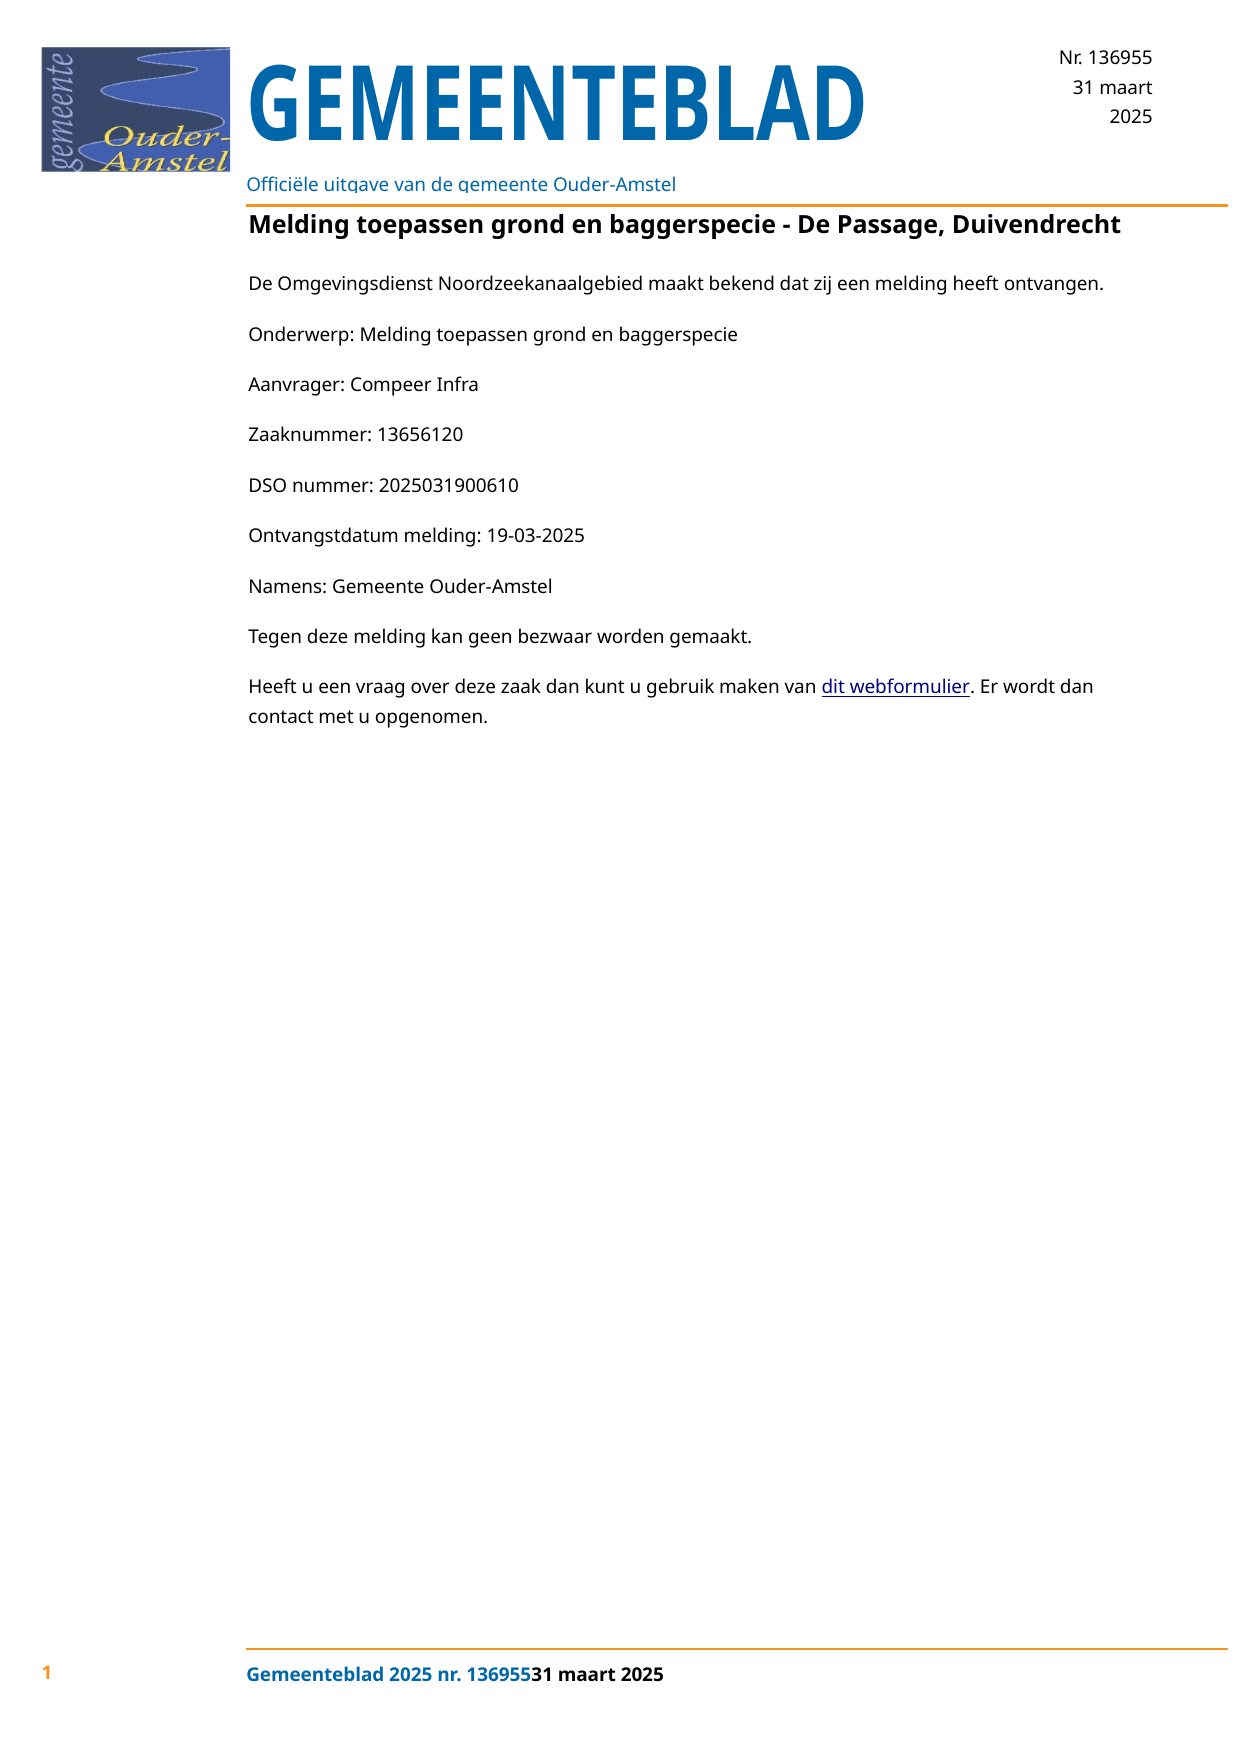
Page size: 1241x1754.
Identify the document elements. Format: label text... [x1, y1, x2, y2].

text Ontvangstdatum melding: 19-03-2025 [248, 522, 1152, 548]
text DSO nummer: 2025031900610 [248, 472, 1152, 498]
text Heeft u een vraag over deze zaak dan kunt u gebruik maken van dit webformulier. Er wordt dan contact met u opgenomen. [248, 674, 1152, 729]
text Tegen deze melding kan geen bezwaar worden gemaakt. [248, 623, 1152, 649]
text Zaaknummer: 13656120 [248, 422, 1152, 447]
text Melding toepassen grond en baggerspecie - De Passage, Duivendrecht [248, 207, 1152, 241]
text Onderwerp: Melding toepassen grond en baggerspecie [248, 321, 1152, 346]
text De Omgevingsdienst Noordzeekanaalgebied maakt bekend dat zij een melding heeft ontvangen. [248, 270, 1152, 296]
picture [41, 47, 231, 172]
text Aanvrager: Compeer Infra [248, 371, 1152, 397]
text Namens: Gemeente Ouder-Amstel [248, 573, 1152, 598]
